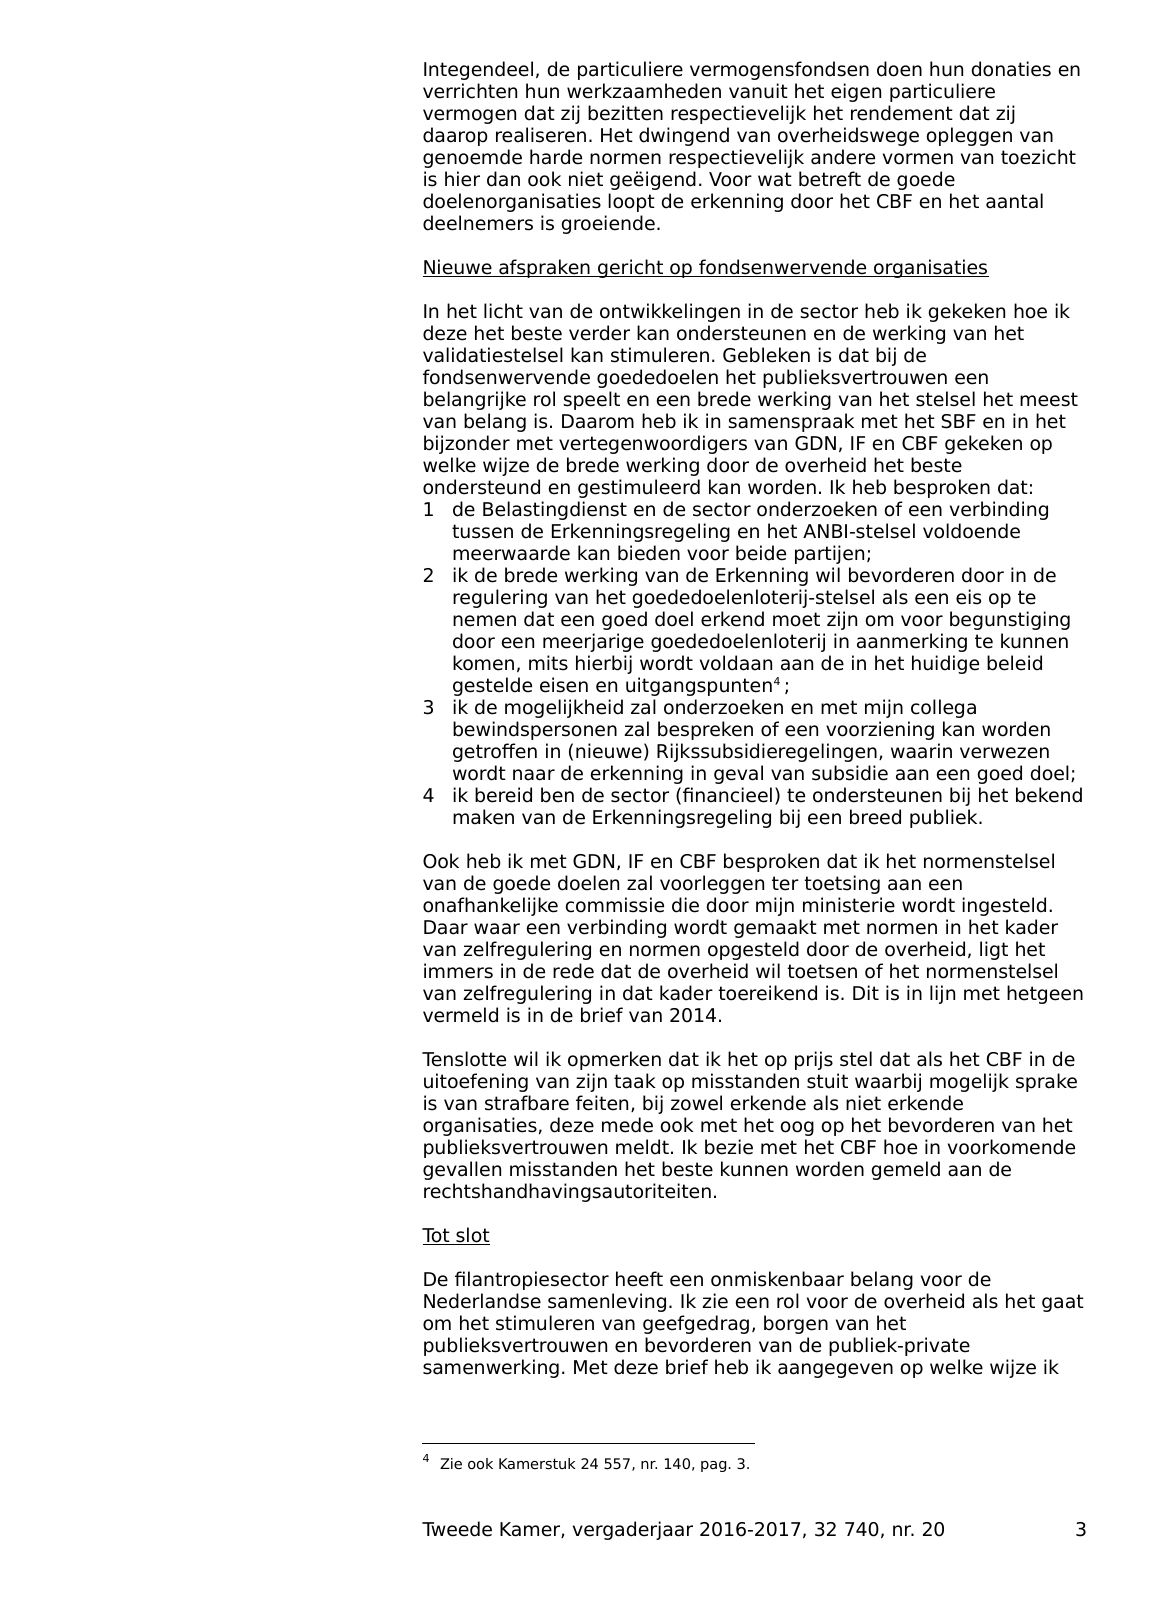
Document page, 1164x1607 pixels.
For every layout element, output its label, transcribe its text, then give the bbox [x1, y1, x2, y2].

subtitle Tot slot [422, 1225, 1087, 1247]
text Integendeel, de particuliere vermogensfondsen doen hun donaties en verrichten hun werkzaamheden vanuit het eigen particuliere vermogen dat zij bezitten respectievelijk het rendement dat zij daarop realiseren. Het dwingend van overheidswege opleggen van genoemde harde normen respectievelijk andere vormen van toezicht is hier dan ook niet geëigend. Voor wat betreft de goede doelenorganisaties loopt de erkenning door het CBF en het aantal deelnemers is groeiende. [422, 59, 1087, 235]
text Zie ook Kamerstuk 24 557, nr. 140, pag. 3. [422, 1452, 1087, 1474]
text Ook heb ik met GDN, IF en CBF besproken dat ik het normenstelsel van de goede doelen zal voorleggen ter toetsing aan een onafhankelijke commissie die door mijn ministerie wordt ingesteld. Daar waar een verbinding wordt gemaakt met normen in het kader van zelfregulering en normen opgesteld door de overheid, ligt het immers in de rede dat de overheid wil toetsen of het normenstelsel van zelfregulering in dat kader toereikend is. Dit is in lijn met hetgeen vermeld is in de brief van 2014. [422, 851, 1087, 1027]
text 2 ik de brede werking van de Erkenning wil bevorderen door in de regulering van het goededoelenloterij-stelsel als een eis op te nemen dat een goed doel erkend moet zijn om voor begunstiging door een meerjarige goededoelenloterij in aanmerking te kunnen komen, mits hierbij wordt voldaan aan de in het huidige beleid gestelde eisen en uitgangspunten; [422, 565, 1087, 697]
text Tenslotte wil ik opmerken dat ik het op prijs stel dat als het CBF in de uitoefening van zijn taak op misstanden stuit waarbij mogelijk sprake is van strafbare feiten, bij zowel erkende als niet erkende organisaties, deze mede ook met het oog op het bevorderen van het publieksvertrouwen meldt. Ik bezie met het CBF hoe in voorkomende gevallen misstanden het beste kunnen worden gemeld aan de rechtshandhavingsautoriteiten. [422, 1049, 1087, 1203]
text 1 de Belastingdienst en de sector onderzoeken of een verbinding tussen de Erkenningsregeling en het ANBI-stelsel voldoende meerwaarde kan bieden voor beide partijen; [422, 499, 1087, 565]
text In het licht van de ontwikkelingen in de sector heb ik gekeken hoe ik deze het beste verder kan ondersteunen en de werking van het validatiestelsel kan stimuleren. Gebleken is dat bij de fondsenwervende goededoelen het publieksvertrouwen een belangrijke rol speelt en een brede werking van het stelsel het meest van belang is. Daarom heb ik in samenspraak met het SBF en in het bijzonder met vertegenwoordigers van GDN, IF en CBF gekeken op welke wijze de brede werking door de overheid het beste ondersteund en gestimuleerd kan worden. Ik heb besproken dat: [422, 301, 1087, 499]
text De filantropiesector heeft een onmiskenbaar belang voor de Nederlandse samenleving. Ik zie een rol voor de overheid als het gaat om het stimuleren van geefgedrag, borgen van het publieksvertrouwen en bevorderen van de publiek-private samenwerking. Met deze brief heb ik aangegeven op welke wijze ik [422, 1269, 1087, 1379]
text 4 ik bereid ben de sector (financieel) te ondersteunen bij het bekend maken van de Erkenningsregeling bij een breed publiek. [422, 785, 1087, 829]
text 3 ik de mogelijkheid zal onderzoeken en met mijn collega bewindspersonen zal bespreken of een voorziening kan worden getroffen in (nieuwe) Rijkssubsidieregelingen, waarin verwezen wordt naar de erkenning in geval van subsidie aan een goed doel; [422, 697, 1087, 785]
subtitle Nieuwe afspraken gericht op fondsenwervende organisaties [422, 257, 1087, 279]
